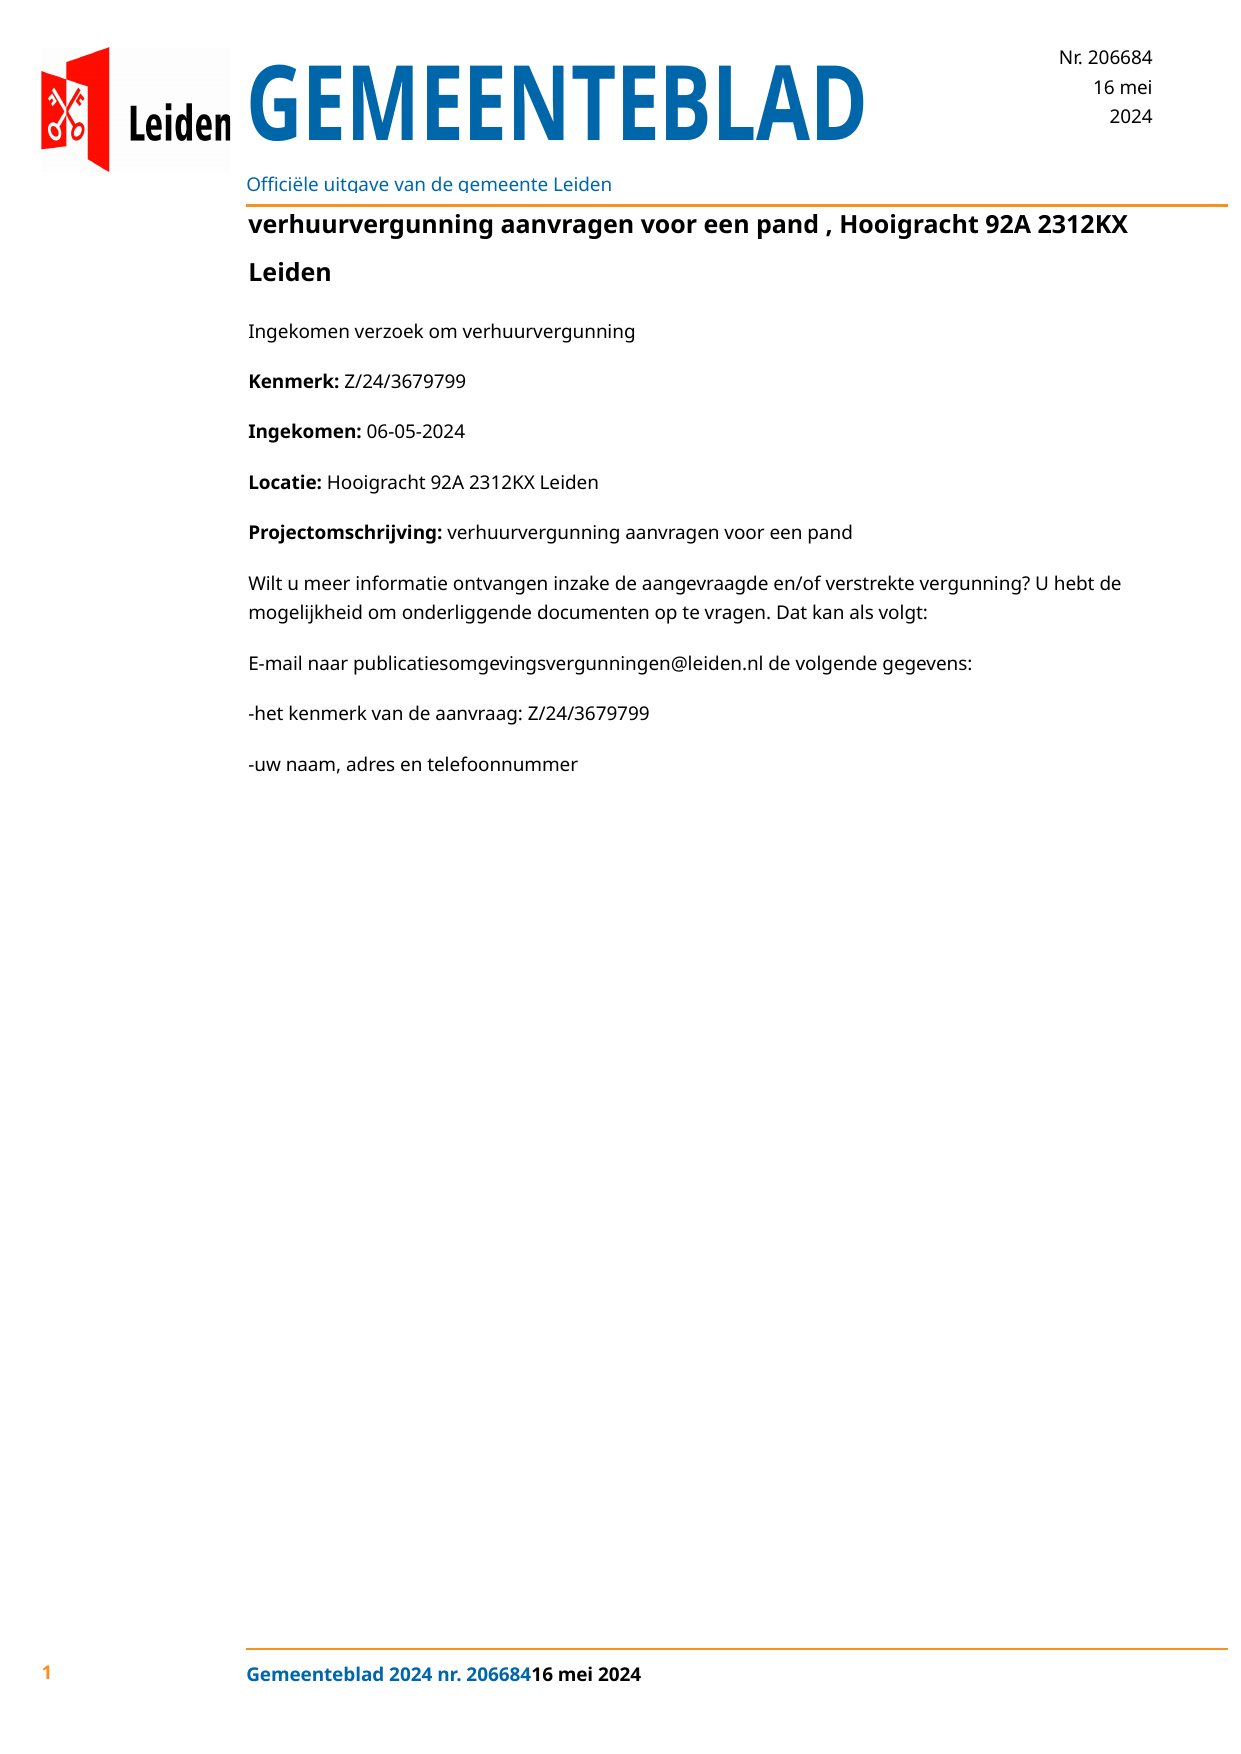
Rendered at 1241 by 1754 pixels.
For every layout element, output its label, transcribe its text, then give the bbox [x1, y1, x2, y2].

text E-mail naar publicatiesomgevingsvergunningen@leiden.nl de volgende gegevens: [248, 650, 1152, 676]
picture [41, 47, 231, 172]
text -het kenmerk van de aanvraag: Z/24/3679799 [248, 700, 1152, 726]
text Locatie: Hooigracht 92A 2312KX Leiden [248, 469, 1152, 495]
text Ingekomen: 06-05-2024 [248, 419, 1152, 444]
text Ingekomen verzoek om verhuurvergunning [248, 318, 1152, 344]
text Kenmerk: Z/24/3679799 [248, 368, 1152, 394]
text verhuurvergunning aanvragen voor een pand , Hooigracht 92A 2312KX Leiden [248, 207, 1152, 288]
text -uw naam, adres en telefoonnummer [248, 751, 1152, 777]
text Wilt u meer informatie ontvangen inzake de aangevraagde en/of verstrekte vergunning? U hebt de mogelijkheid om onderliggende documenten op te vragen. Dat kan als volgt: [248, 570, 1152, 625]
text Projectomschrijving: verhuurvergunning aanvragen voor een pand [248, 519, 1152, 545]
